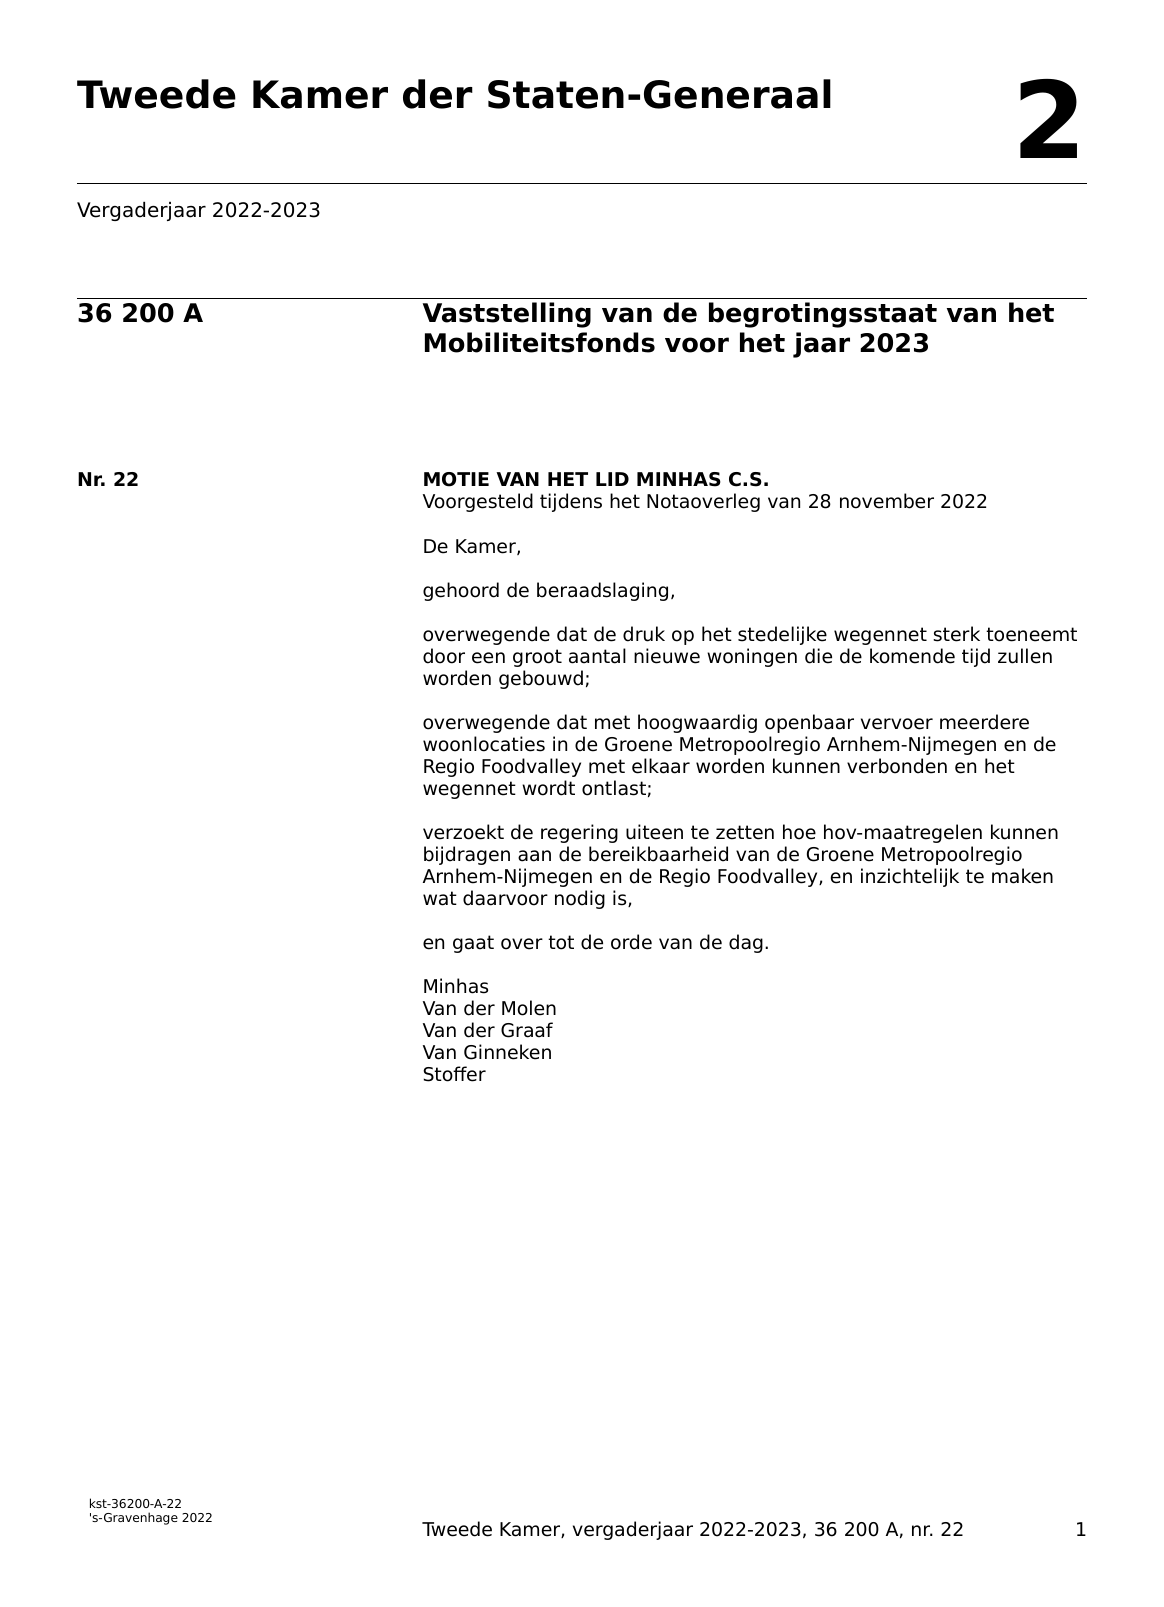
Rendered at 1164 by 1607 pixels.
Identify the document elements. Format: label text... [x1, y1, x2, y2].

subtitle 36 200 A Vaststelling van de begrotingsstaat van het Mobiliteitsfonds voor het jaar 2023 [77, 299, 1087, 358]
text Minhas [422, 976, 1087, 998]
table_header 2 [886, 59, 1087, 183]
subtitle Nr. 22 MOTIE VAN HET LID MINHAS C.S. [77, 469, 1087, 491]
table_header Tweede Kamer der Staten-Generaal [77, 59, 886, 183]
text kst-36200-A-22 [88, 1497, 323, 1511]
table_cell Vergaderjaar 2022-2023 [77, 184, 1087, 298]
text Stoffer [422, 1064, 1087, 1086]
text en gaat over tot de orde van de dag. [422, 932, 1087, 954]
text overwegende dat met hoogwaardig openbaar vervoer meerdere woonlocaties in de Groene Metropoolregio Arnhem-Nijmegen en de Regio Foodvalley met elkaar worden kunnen verbonden en het wegennet wordt ontlast; [422, 712, 1087, 800]
text overwegende dat de druk op het stedelijke wegennet sterk toeneemt door een groot aantal nieuwe woningen die de komende tijd zullen worden gebouwd; [422, 624, 1087, 690]
text De Kamer, [422, 536, 1087, 557]
text Van der Graaf [422, 1020, 1087, 1042]
text verzoekt de regering uiteen te zetten hoe hov-maatregelen kunnen bijdragen aan de bereikbaarheid van de Groene Metropoolregio Arnhem-Nijmegen en de Regio Foodvalley, en inzichtelijk te maken wat daarvoor nodig is, [422, 822, 1087, 910]
text Van der Molen [422, 998, 1087, 1020]
text Voorgesteld tijdens het Notaoverleg van 28 november 2022 [422, 491, 1087, 513]
text Van Ginneken [422, 1042, 1087, 1064]
text gehoord de beraadslaging, [422, 580, 1087, 602]
text 's-Gravenhage 2022 [88, 1511, 323, 1525]
